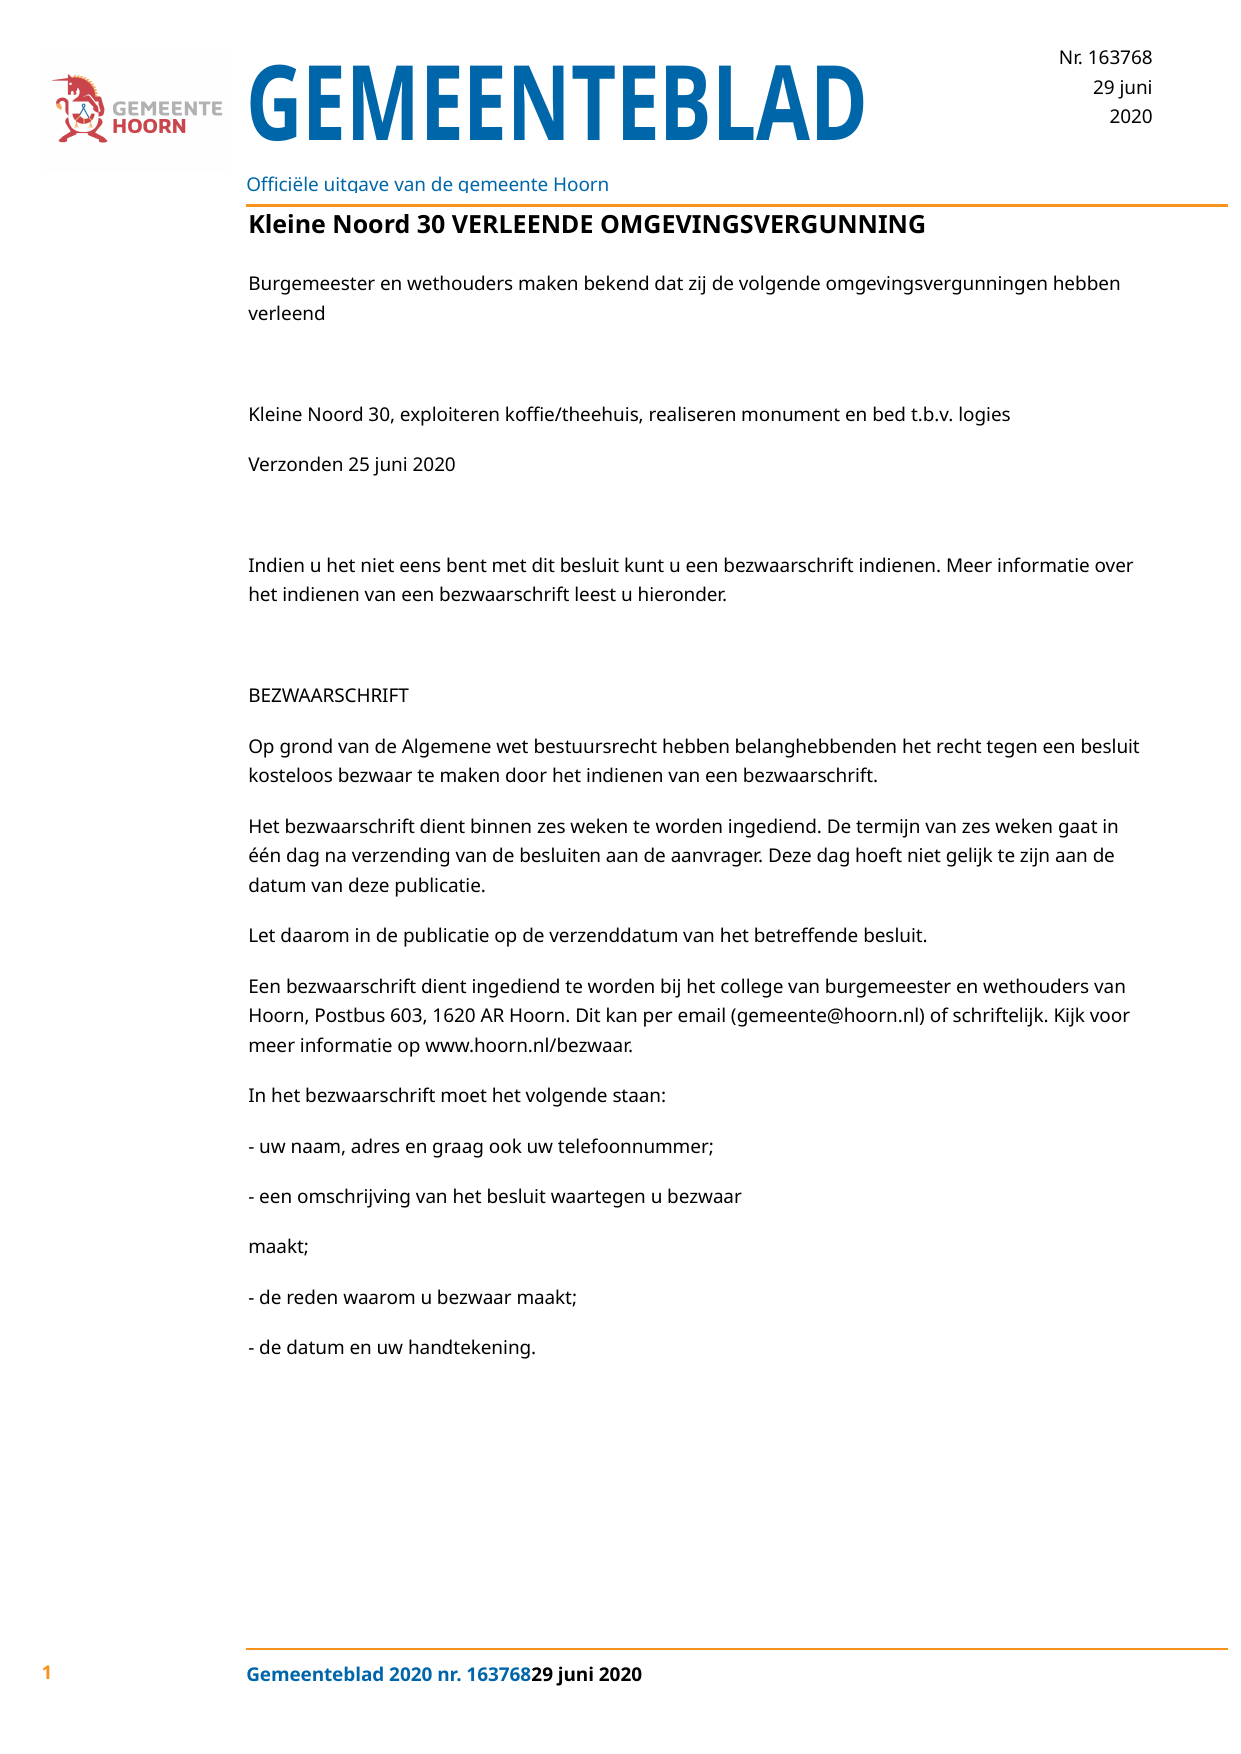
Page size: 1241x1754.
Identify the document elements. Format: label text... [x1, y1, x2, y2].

text Een bezwaarschrift dient ingediend te worden bij het college van burgemeester en wethouders van Hoorn, Postbus 603, 1620 AR Hoorn. Dit kan per email (gemeente@hoorn.nl) of schriftelijk. Kijk voor meer informatie op www.hoorn.nl/bezwaar. [248, 973, 1152, 1058]
text - de reden waarom u bezwaar maakt; [248, 1284, 1152, 1310]
text - uw naam, adres en graag ook uw telefoonnummer; [248, 1133, 1152, 1158]
text In het bezwaarschrift moet het volgende staan: [248, 1082, 1152, 1108]
text Verzonden 25 juni 2020 [248, 451, 1152, 477]
text Indien u het niet eens bent met dit besluit kunt u een bezwaarschrift indienen. Meer informatie over het indienen van een bezwaarschrift leest u hieronder. [248, 552, 1152, 607]
text Kleine Noord 30 VERLEENDE OMGEVINGSVERGUNNING [248, 207, 1152, 241]
text Burgemeester en wethouders maken bekend dat zij de volgende omgevingsvergunningen hebben verleend [248, 270, 1152, 326]
text Kleine Noord 30, exploiteren koffie/theehuis, realiseren monument en bed t.b.v. logies [248, 401, 1152, 426]
text maakt; [248, 1234, 1152, 1259]
text BEZWAARSCHRIFT [248, 682, 1152, 708]
text Het bezwaarschrift dient binnen zes weken te worden ingediend. De termijn van zes weken gaat in één dag na verzending van de besluiten aan de aanvrager. Deze dag hoeft niet gelijk te zijn aan de datum van deze publicatie. [248, 813, 1152, 898]
text Let daarom in de publicatie op de verzenddatum van het betreffende besluit. [248, 922, 1152, 948]
picture [41, 47, 231, 172]
text - een omschrijving van het besluit waartegen u bezwaar [248, 1183, 1152, 1209]
text Op grond van de Algemene wet bestuursrecht hebben belanghebbenden het recht tegen een besluit kosteloos bezwaar te maken door het indienen van een bezwaarschrift. [248, 733, 1152, 788]
text - de datum en uw handtekening. [248, 1334, 1152, 1360]
